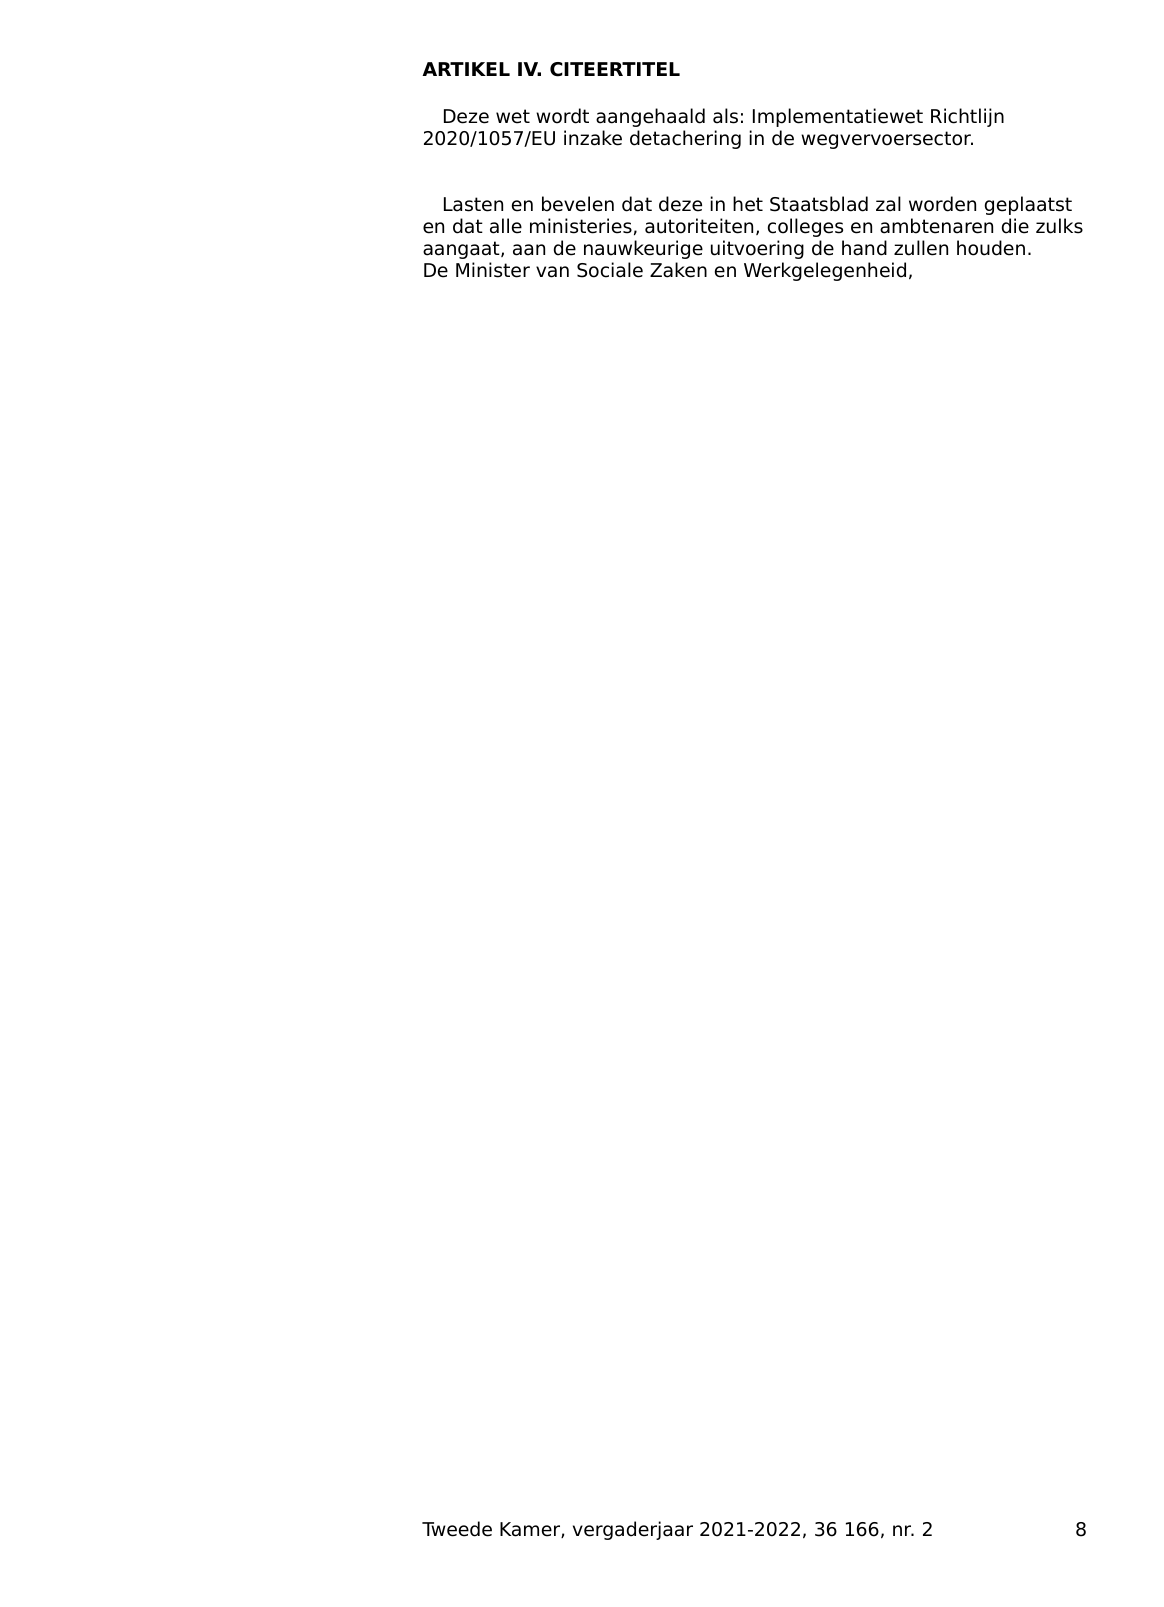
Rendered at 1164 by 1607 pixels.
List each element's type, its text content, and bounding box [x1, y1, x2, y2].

text Deze wet wordt aangehaald als: Implementatiewet Richtlijn 2020/1057/EU inzake detachering in de wegvervoersector. [422, 106, 1087, 150]
text De Minister van Sociale Zaken en Werkgelegenheid, [422, 260, 1087, 282]
subtitle ARTIKEL IV. CITEERTITEL [422, 59, 1087, 81]
text Lasten en bevelen dat deze in het Staatsblad zal worden geplaatst en dat alle ministeries, autoriteiten, colleges en ambtenaren die zulks aangaat, aan de nauwkeurige uitvoering de hand zullen houden. [422, 194, 1087, 260]
